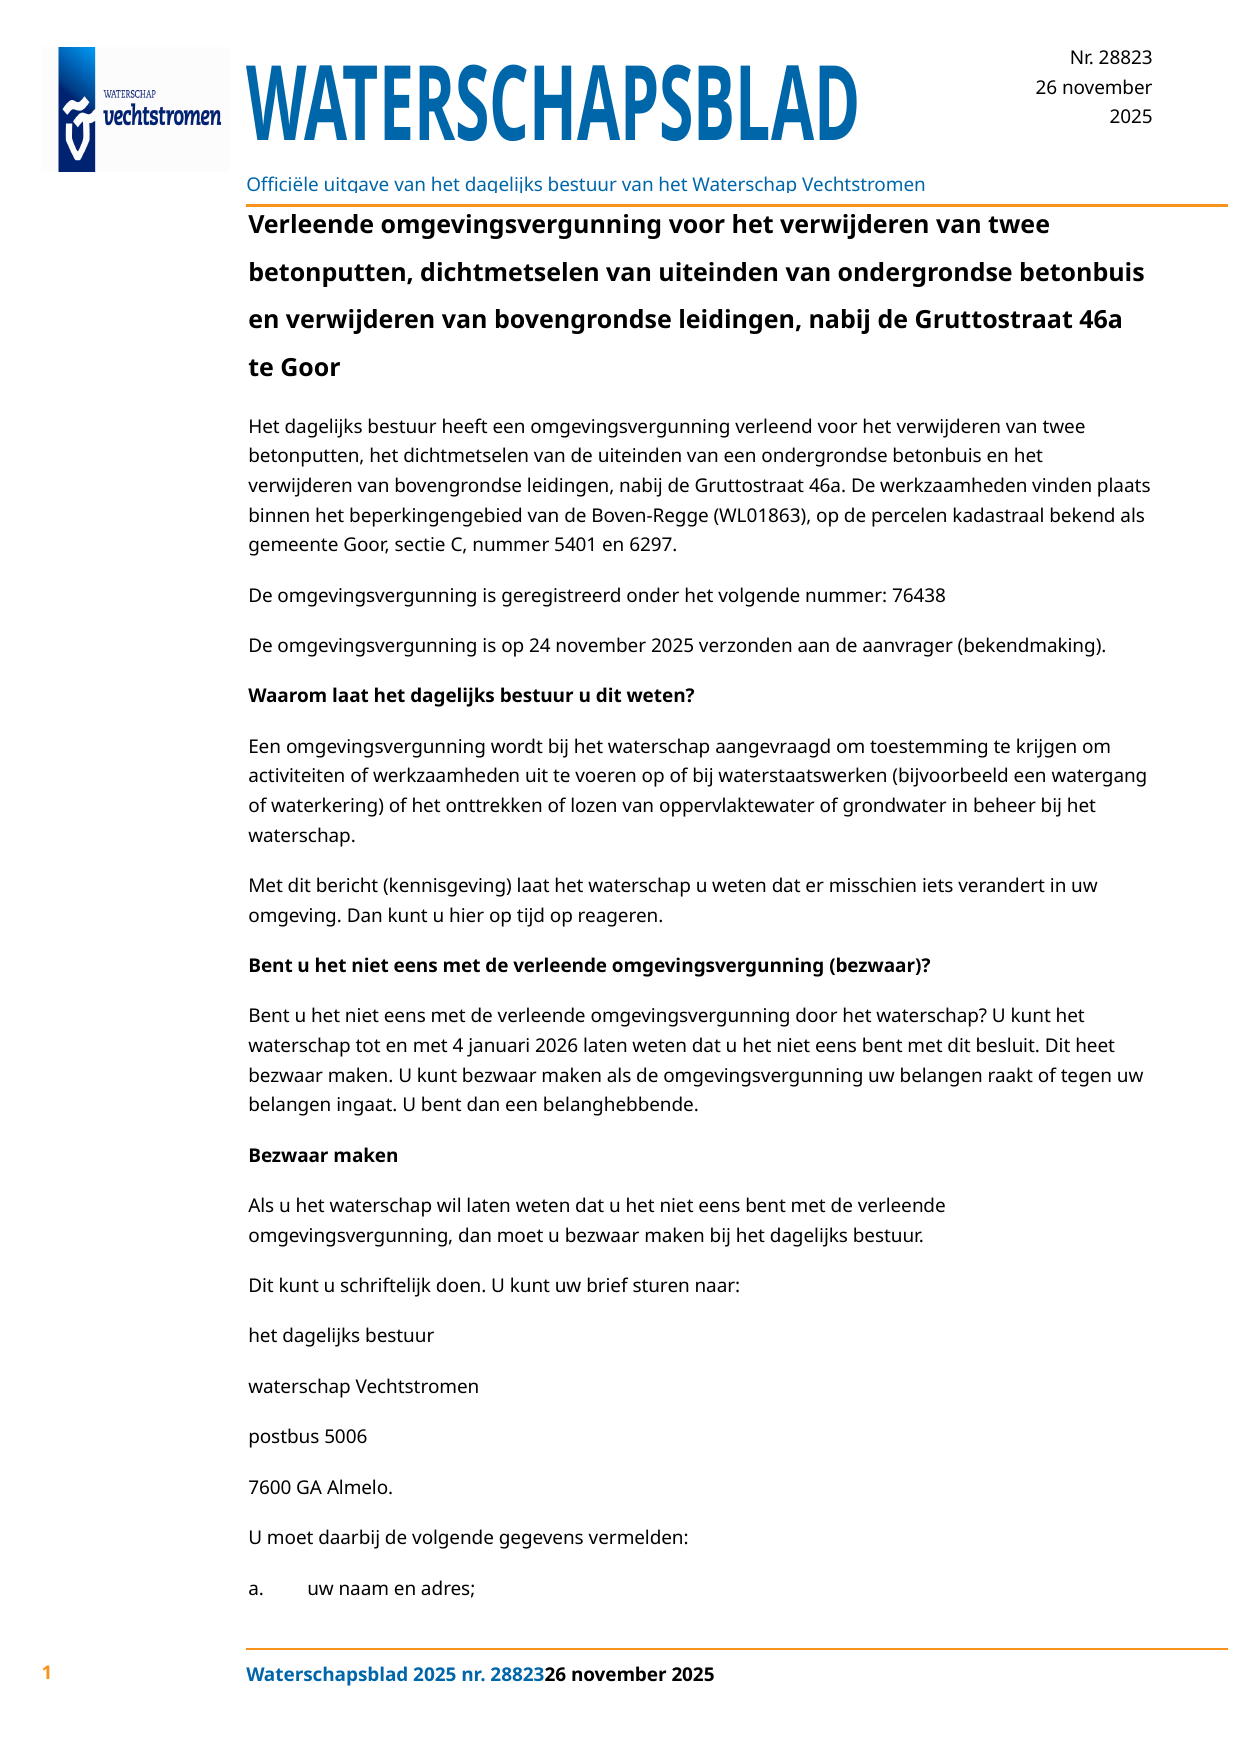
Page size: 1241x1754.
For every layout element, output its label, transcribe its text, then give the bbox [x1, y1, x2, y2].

text De omgevingsvergunning is op 24 november 2025 verzonden aan de aanvrager (bekendmaking). [248, 632, 1152, 658]
text De omgevingsvergunning is geregistreerd onder het volgende nummer: 76438 [248, 582, 1152, 608]
text Bent u het niet eens met de verleende omgevingsvergunning door het waterschap? U kunt het waterschap tot en met 4 januari 2026 laten weten dat u het niet eens bent met dit besluit. Dit heet bezwaar maken. U kunt bezwaar maken als de omgevingsvergunning uw belangen raakt of tegen uw belangen ingaat. U bent dan een belanghebbende. [248, 1003, 1152, 1117]
text U moet daarbij de volgende gegevens vermelden: [248, 1524, 1152, 1550]
text waterschap Vechtstromen [248, 1373, 1152, 1399]
text het dagelijks bestuur [248, 1323, 1152, 1348]
text Bezwaar maken [248, 1142, 1152, 1168]
text Verleende omgevingsvergunning voor het verwijderen van twee betonputten, dichtmetselen van uiteinden van ondergrondse betonbuis en verwijderen van bovengrondse leidingen, nabij de Gruttostraat 46a te Goor [248, 207, 1152, 384]
text Bent u het niet eens met de verleende omgevingsvergunning (bezwaar)? [248, 952, 1152, 978]
text 7600 GA Almelo. [248, 1474, 1152, 1500]
text Het dagelijks bestuur heeft een omgevingsvergunning verleend voor het verwijderen van twee betonputten, het dichtmetselen van de uiteinden van een ondergrondse betonbuis en het verwijderen van bovengrondse leidingen, nabij de Gruttostraat 46a. De werkzaamheden vinden plaats binnen het beperkingengebied van de Boven-Regge (WL01863), op de percelen kadastraal bekend als gemeente Goor, sectie C, nummer 5401 en 6297. [248, 413, 1152, 557]
text Met dit bericht (kennisgeving) laat het waterschap u weten dat er misschien iets verandert in uw omgeving. Dan kunt u hier op tijd op reageren. [248, 872, 1152, 928]
text postbus 5006 [248, 1423, 1152, 1449]
text Als u het waterschap wil laten weten dat u het niet eens bent met de verleende omgevingsvergunning, dan moet u bezwaar maken bij het dagelijks bestuur. [248, 1192, 1152, 1248]
list uw naam en adres; [248, 1575, 1152, 1601]
text Waarom laat het dagelijks bestuur u dit weten? [248, 683, 1152, 708]
text Een omgevingsvergunning wordt bij het waterschap aangevraagd om toestemming te krijgen om activiteiten of werkzaamheden uit te voeren op of bij waterstaatswerken (bijvoorbeeld een watergang of waterkering) of het onttrekken of lozen van oppervlaktewater of grondwater in beheer bij het waterschap. [248, 733, 1152, 848]
picture [41, 47, 231, 172]
text Dit kunt u schriftelijk doen. U kunt uw brief sturen naar: [248, 1272, 1152, 1298]
